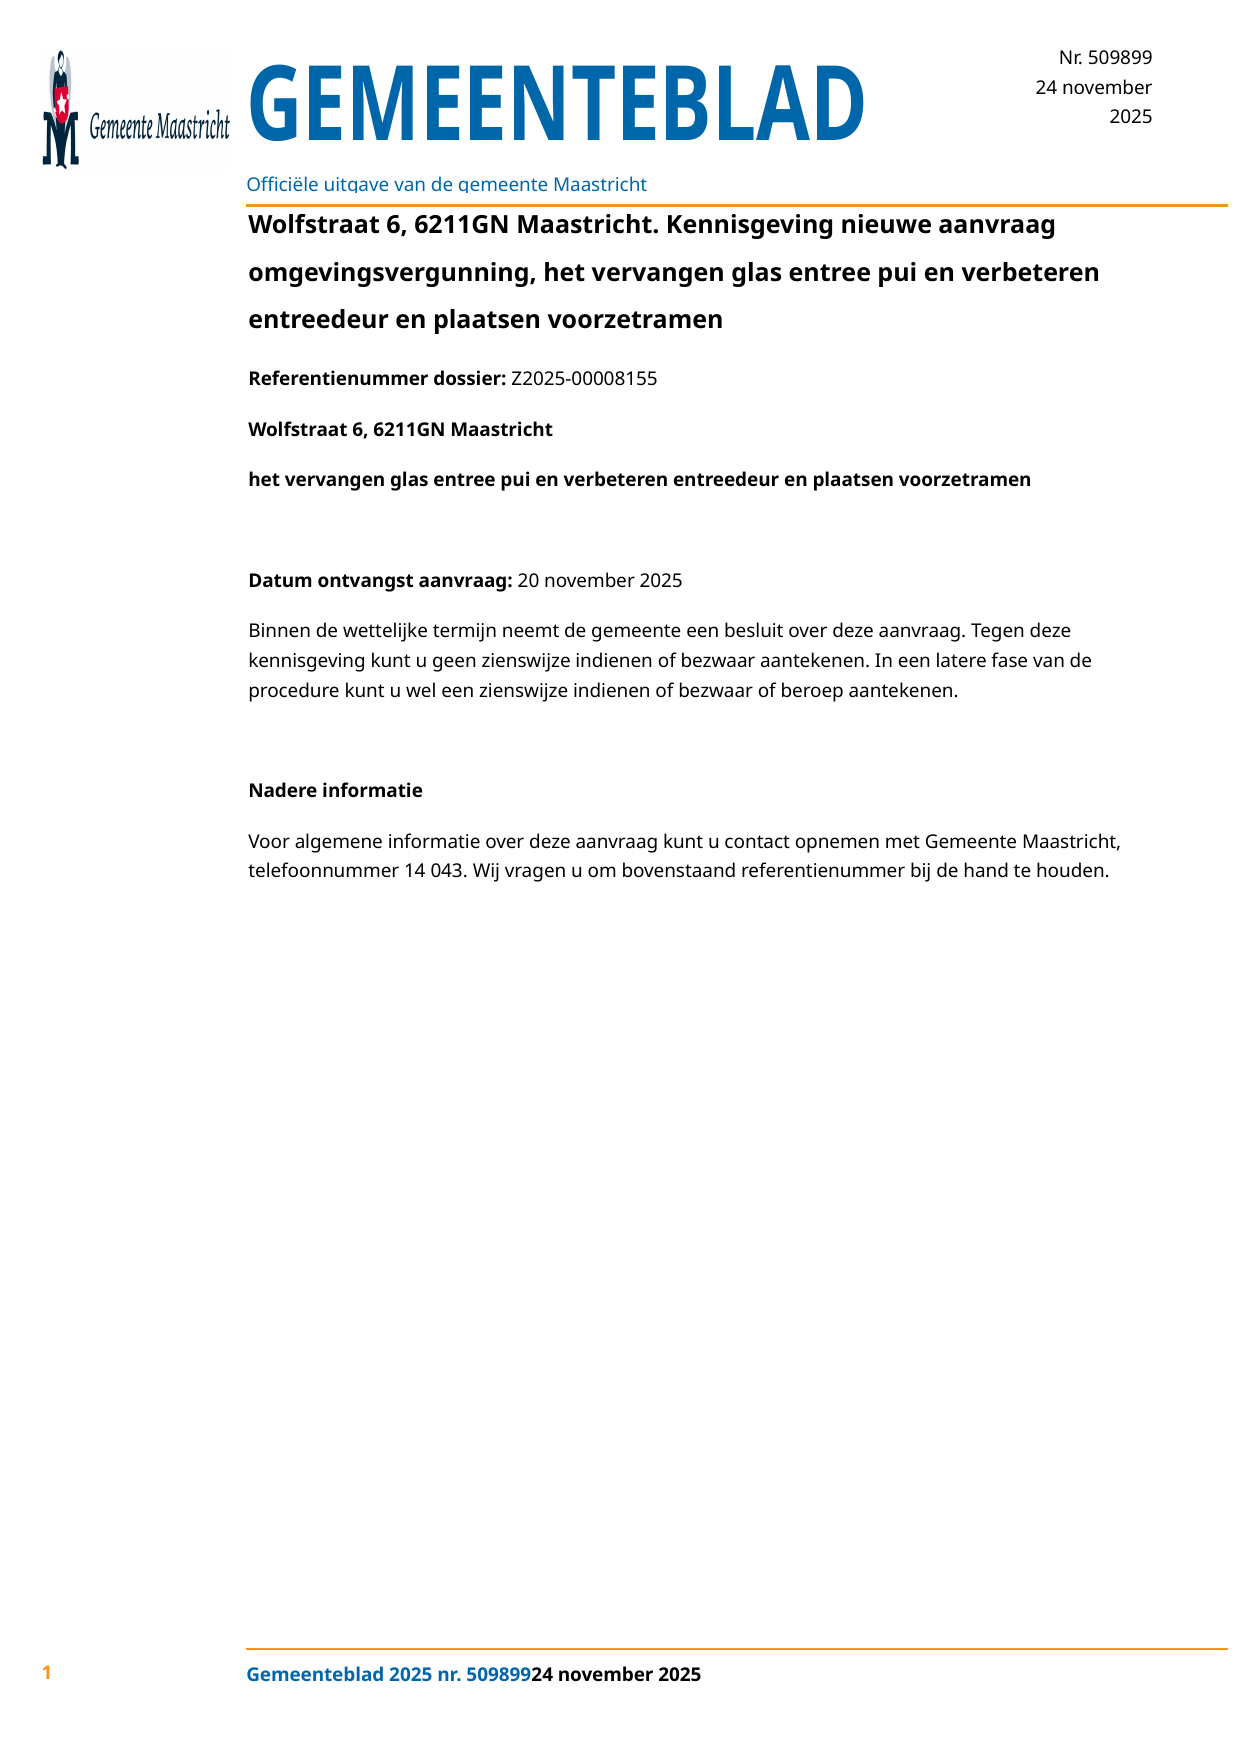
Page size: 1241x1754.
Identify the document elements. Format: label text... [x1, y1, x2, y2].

text Wolfstraat 6, 6211GN Maastricht. Kennisgeving nieuwe aanvraag omgevingsvergunning, het vervangen glas entree pui en verbeteren entreedeur en plaatsen voorzetramen [248, 207, 1152, 336]
text Voor algemene informatie over deze aanvraag kunt u contact opnemen met Gemeente Maastricht, telefoonnummer 14 043. Wij vragen u om bovenstaand referentienummer bij de hand te houden. [248, 828, 1152, 883]
text Referentienummer dossier: Z2025-00008155 [248, 366, 1152, 391]
text Binnen de wettelijke termijn neemt de gemeente een besluit over deze aanvraag. Tegen deze kennisgeving kunt u geen zienswijze indienen of bezwaar aantekenen. In een latere fase van de procedure kunt u wel een zienswijze indienen of bezwaar of beroep aantekenen. [248, 618, 1152, 702]
text het vervangen glas entree pui en verbeteren entreedeur en plaatsen voorzetramen [248, 466, 1152, 492]
text Wolfstraat 6, 6211GN Maastricht [248, 416, 1152, 442]
text Nadere informatie [248, 778, 1152, 803]
picture [41, 47, 231, 172]
text Datum ontvangst aanvraag: 20 november 2025 [248, 567, 1152, 593]
